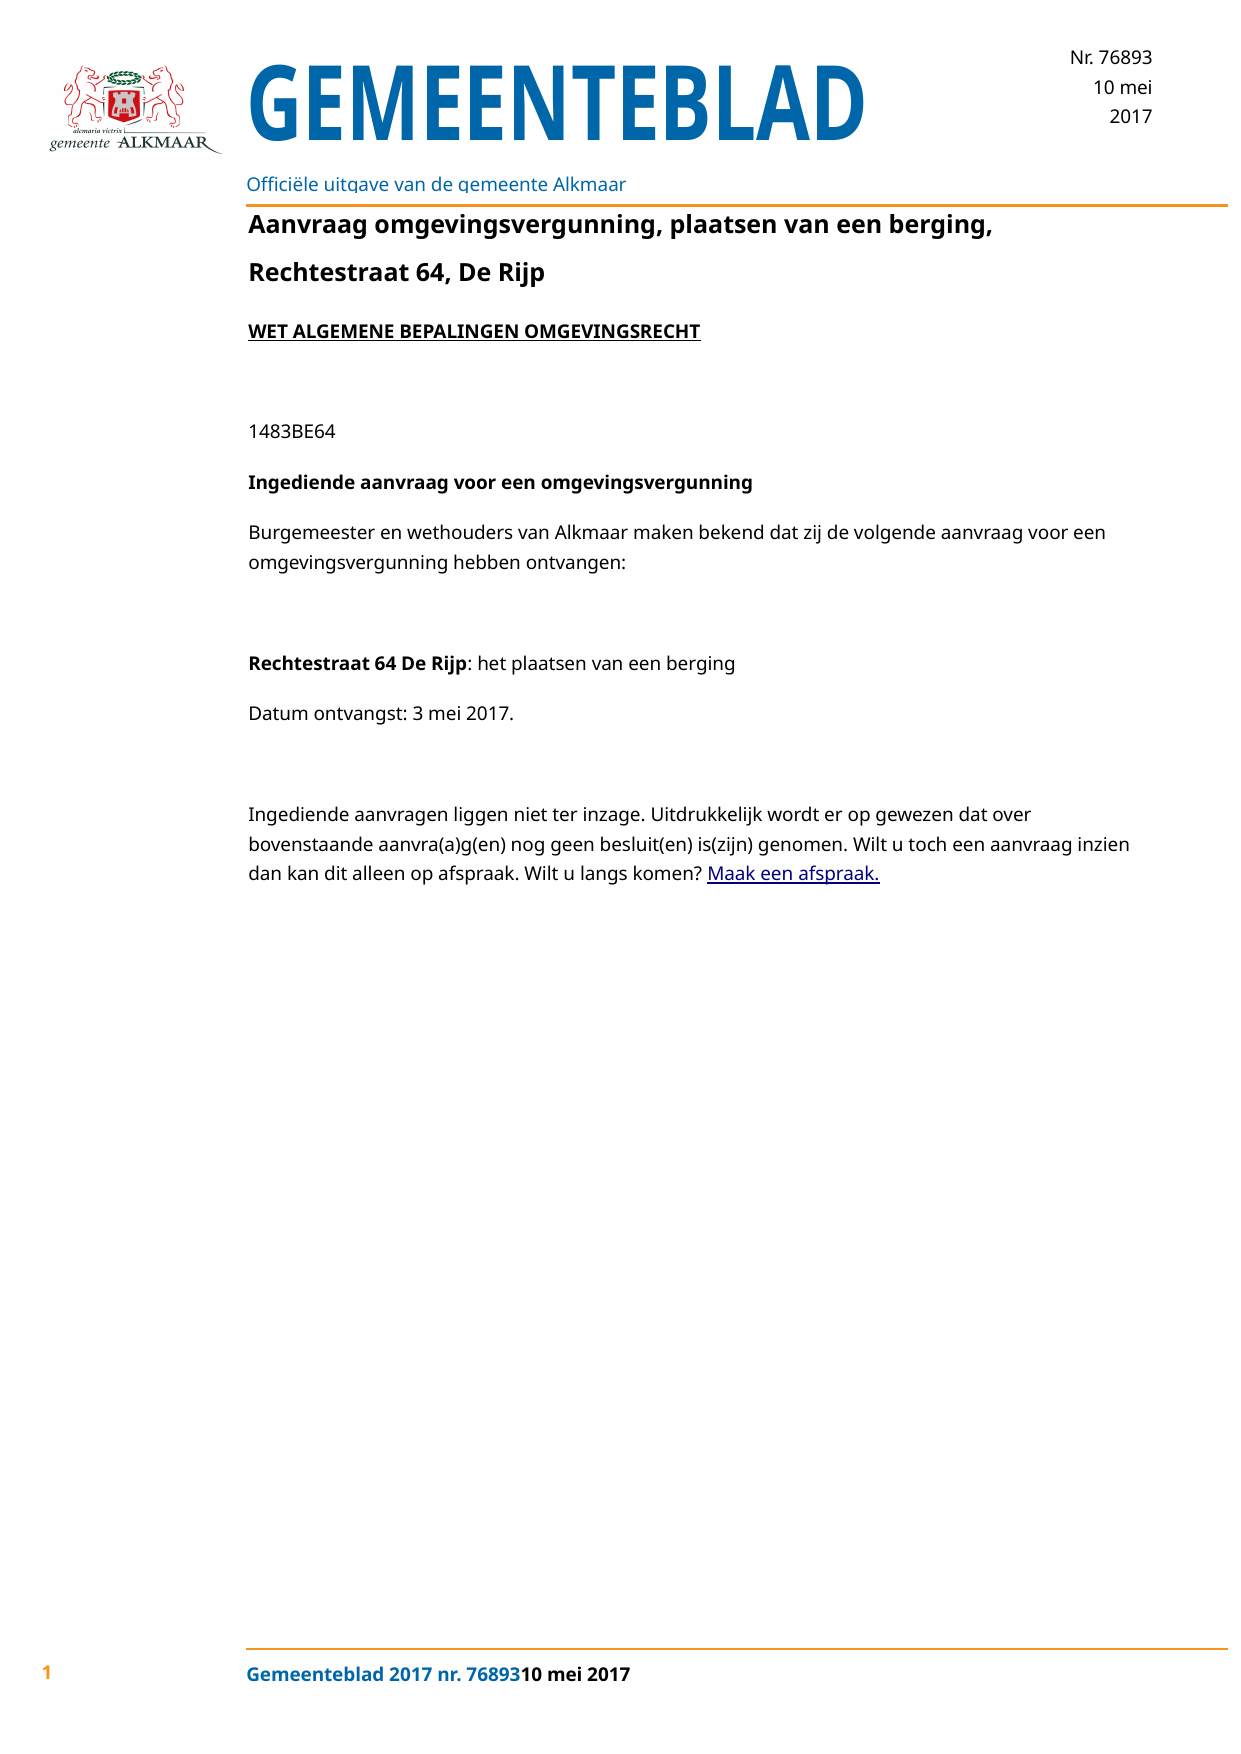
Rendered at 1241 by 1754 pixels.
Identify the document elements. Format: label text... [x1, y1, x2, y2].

text Ingediende aanvragen liggen niet ter inzage. Uitdrukkelijk wordt er op gewezen dat over bovenstaande aanvra(a)g(en) nog geen besluit(en) is(zijn) genomen. Wilt u toch een aanvraag inzien dan kan dit alleen op afspraak. Wilt u langs komen? Maak een afspraak. [248, 801, 1152, 886]
text Burgemeester en wethouders van Alkmaar maken bekend dat zij de volgende aanvraag voor een omgevingsvergunning hebben ontvangen: [248, 519, 1152, 575]
text Ingediende aanvraag voor een omgevingsvergunning [248, 469, 1152, 495]
picture [41, 47, 231, 172]
text Datum ontvangst: 3 mei 2017. [248, 700, 1152, 726]
text WET ALGEMENE BEPALINGEN OMGEVINGSRECHT [248, 318, 1152, 344]
text Rechtestraat 64 De Rijp: het plaatsen van een berging [248, 650, 1152, 676]
text Aanvraag omgevingsvergunning, plaatsen van een berging, Rechtestraat 64, De Rijp [248, 207, 1152, 288]
text 1483BE64 [248, 419, 1152, 444]
